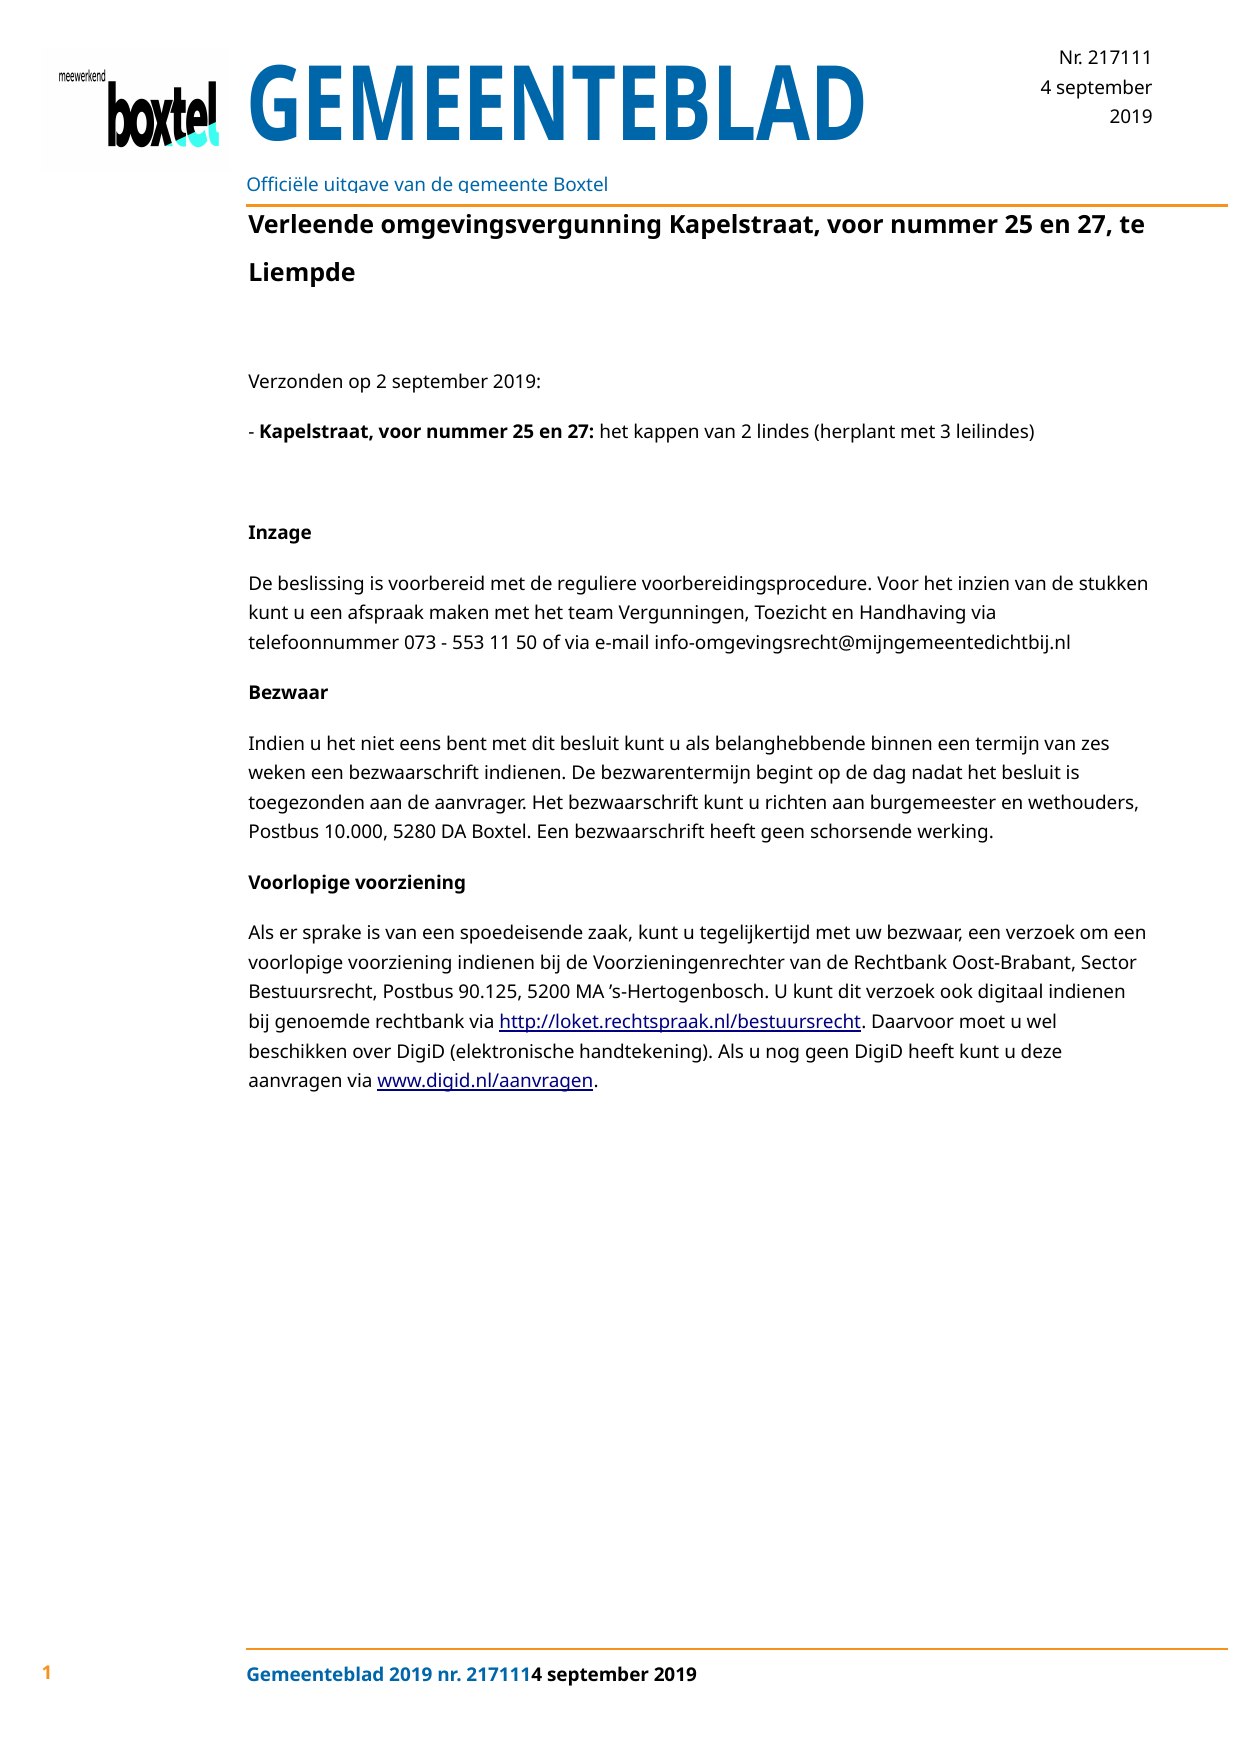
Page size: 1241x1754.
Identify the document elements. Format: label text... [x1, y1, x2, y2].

text Indien u het niet eens bent met dit besluit kunt u als belanghebbende binnen een termijn van zes weken een bezwaarschrift indienen. De bezwarentermijn begint op de dag nadat het besluit is toegezonden aan de aanvrager. Het bezwaarschrift kunt u richten aan burgemeester en wethouders, Postbus 10.000, 5280 DA Boxtel. Een bezwaarschrift heeft geen schorsende werking. [248, 730, 1152, 844]
text Verzonden op 2 september 2019: [248, 368, 1152, 394]
text Verleende omgevingsvergunning Kapelstraat, voor nummer 25 en 27, te Liempde [248, 207, 1152, 288]
text Voorlopige voorziening [248, 869, 1152, 895]
text Als er sprake is van een spoedeisende zaak, kunt u tegelijkertijd met uw bezwaar, een verzoek om een voorlopige voorziening indienen bij de Voorzieningenrechter van de Rechtbank Oost-Brabant, Sector Bestuursrecht, Postbus 90.125, 5200 MA ’s-Hertogenbosch. U kunt dit verzoek ook digitaal indienen bij genoemde rechtbank via http://loket.rechtspraak.nl/bestuursrecht. Daarvoor moet u wel beschikken over DigiD (elektronische handtekening). Als u nog geen DigiD heeft kunt u deze aanvragen via www.digid.nl/aanvragen. [248, 919, 1152, 1093]
text De beslissing is voorbereid met de reguliere voorbereidingsprocedure. Voor het inzien van de stukken kunt u een afspraak maken met het team Vergunningen, Toezicht en Handhaving via telefoonnummer 073 - 553 11 50 of via e-mail info-omgevingsrecht@mijngemeentedichtbij.nl [248, 570, 1152, 655]
text Bezwaar [248, 679, 1152, 705]
text - Kapelstraat, voor nummer 25 en 27: het kappen van 2 lindes (herplant met 3 leilindes) [248, 419, 1152, 444]
picture [41, 47, 231, 172]
text Inzage [248, 519, 1152, 545]
